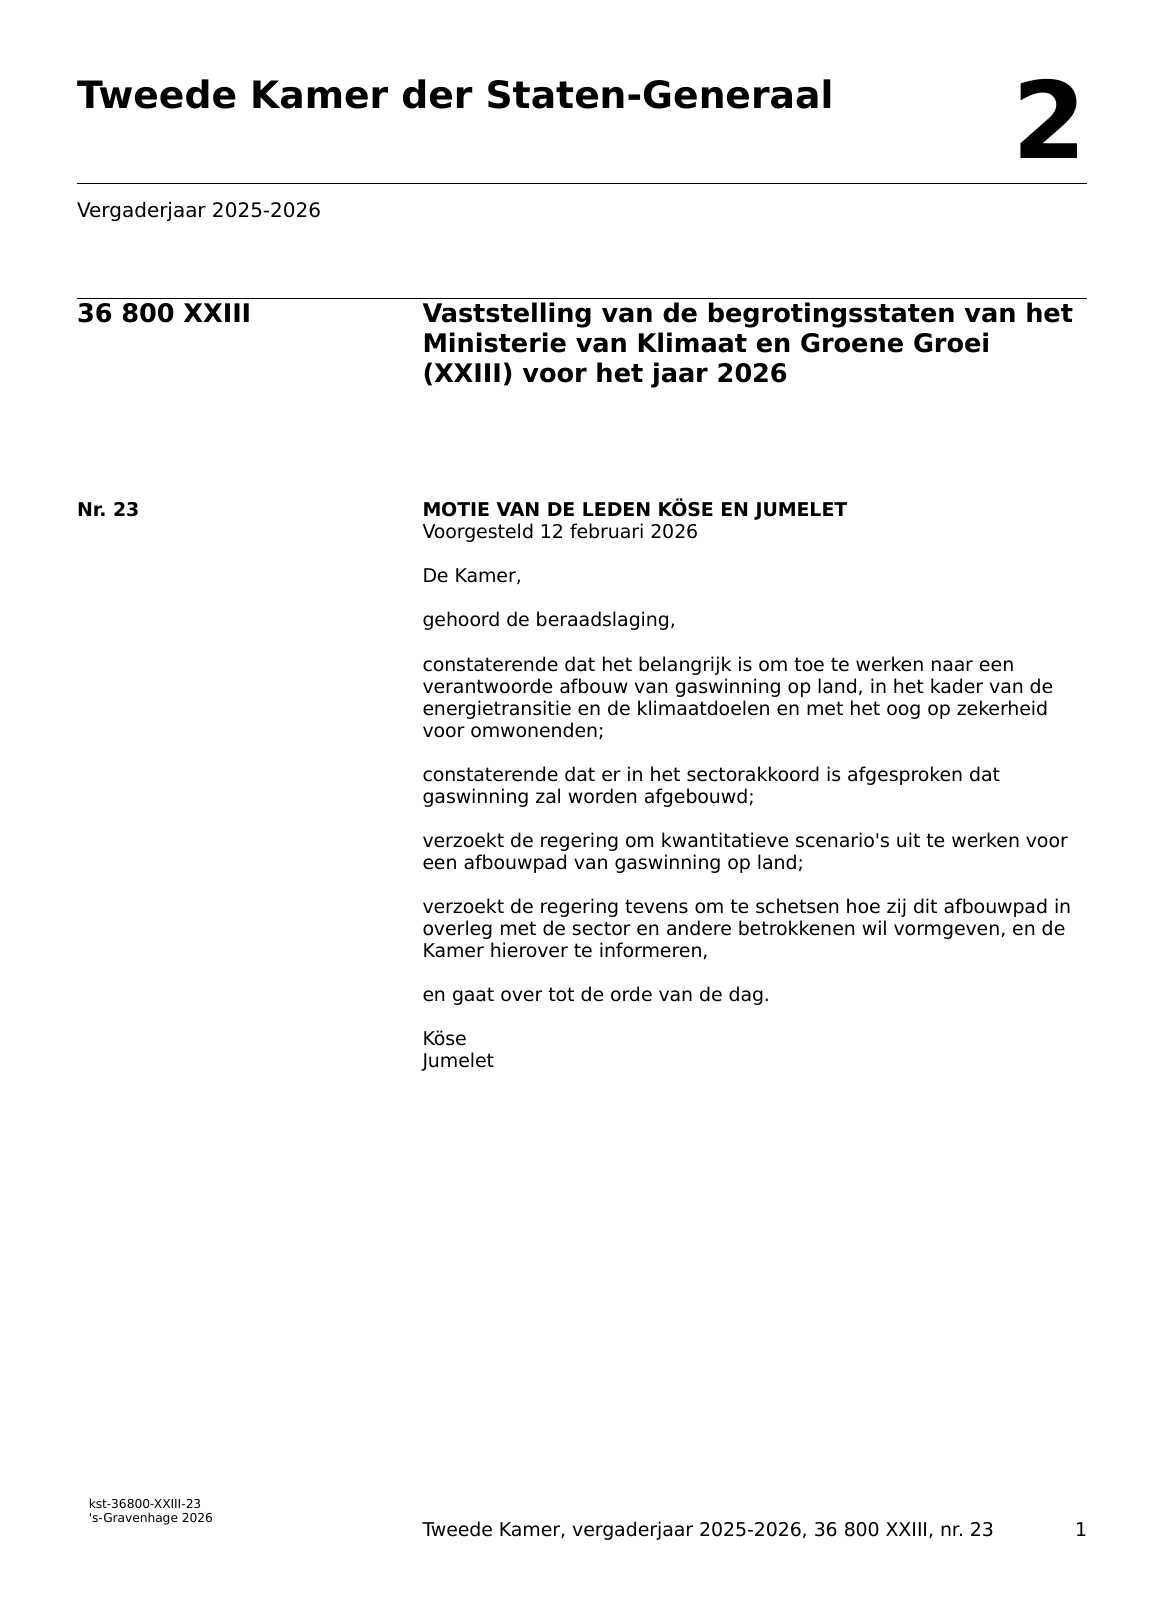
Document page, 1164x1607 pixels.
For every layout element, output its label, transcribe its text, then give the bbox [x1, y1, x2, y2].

text Voorgesteld 12 februari 2026 [422, 521, 1087, 543]
text verzoekt de regering om kwantitatieve scenario's uit te werken voor een afbouwpad van gaswinning op land; [422, 830, 1087, 874]
table_header Tweede Kamer der Staten-Generaal [77, 59, 886, 183]
text gehoord de beraadslaging, [422, 609, 1087, 631]
subtitle 36 800 XXIII Vaststelling van de begrotingsstaten van het Ministerie van Klimaat en Groene Groei (XXIII) voor het jaar 2026 [77, 299, 1087, 388]
text constaterende dat er in het sectorakkoord is afgesproken dat gaswinning zal worden afgebouwd; [422, 764, 1087, 808]
text 's-Gravenhage 2026 [88, 1511, 323, 1525]
subtitle Nr. 23 MOTIE VAN DE LEDEN KÖSE EN JUMELET [77, 499, 1087, 521]
text kst-36800-XXIII-23 [88, 1497, 323, 1511]
table_header 2 [886, 59, 1087, 183]
text constaterende dat het belangrijk is om toe te werken naar een verantwoorde afbouw van gaswinning op land, in het kader van de energietransitie en de klimaatdoelen en met het oog op zekerheid voor omwonenden; [422, 653, 1087, 741]
text De Kamer, [422, 565, 1087, 587]
text verzoekt de regering tevens om te schetsen hoe zij dit afbouwpad in overleg met de sector en andere betrokkenen wil vormgeven, en de Kamer hierover te informeren, [422, 896, 1087, 962]
text Köse [422, 1028, 1087, 1050]
text en gaat over tot de orde van de dag. [422, 984, 1087, 1006]
table_cell Vergaderjaar 2025-2026 [77, 184, 1087, 298]
text Jumelet [422, 1050, 1087, 1072]
